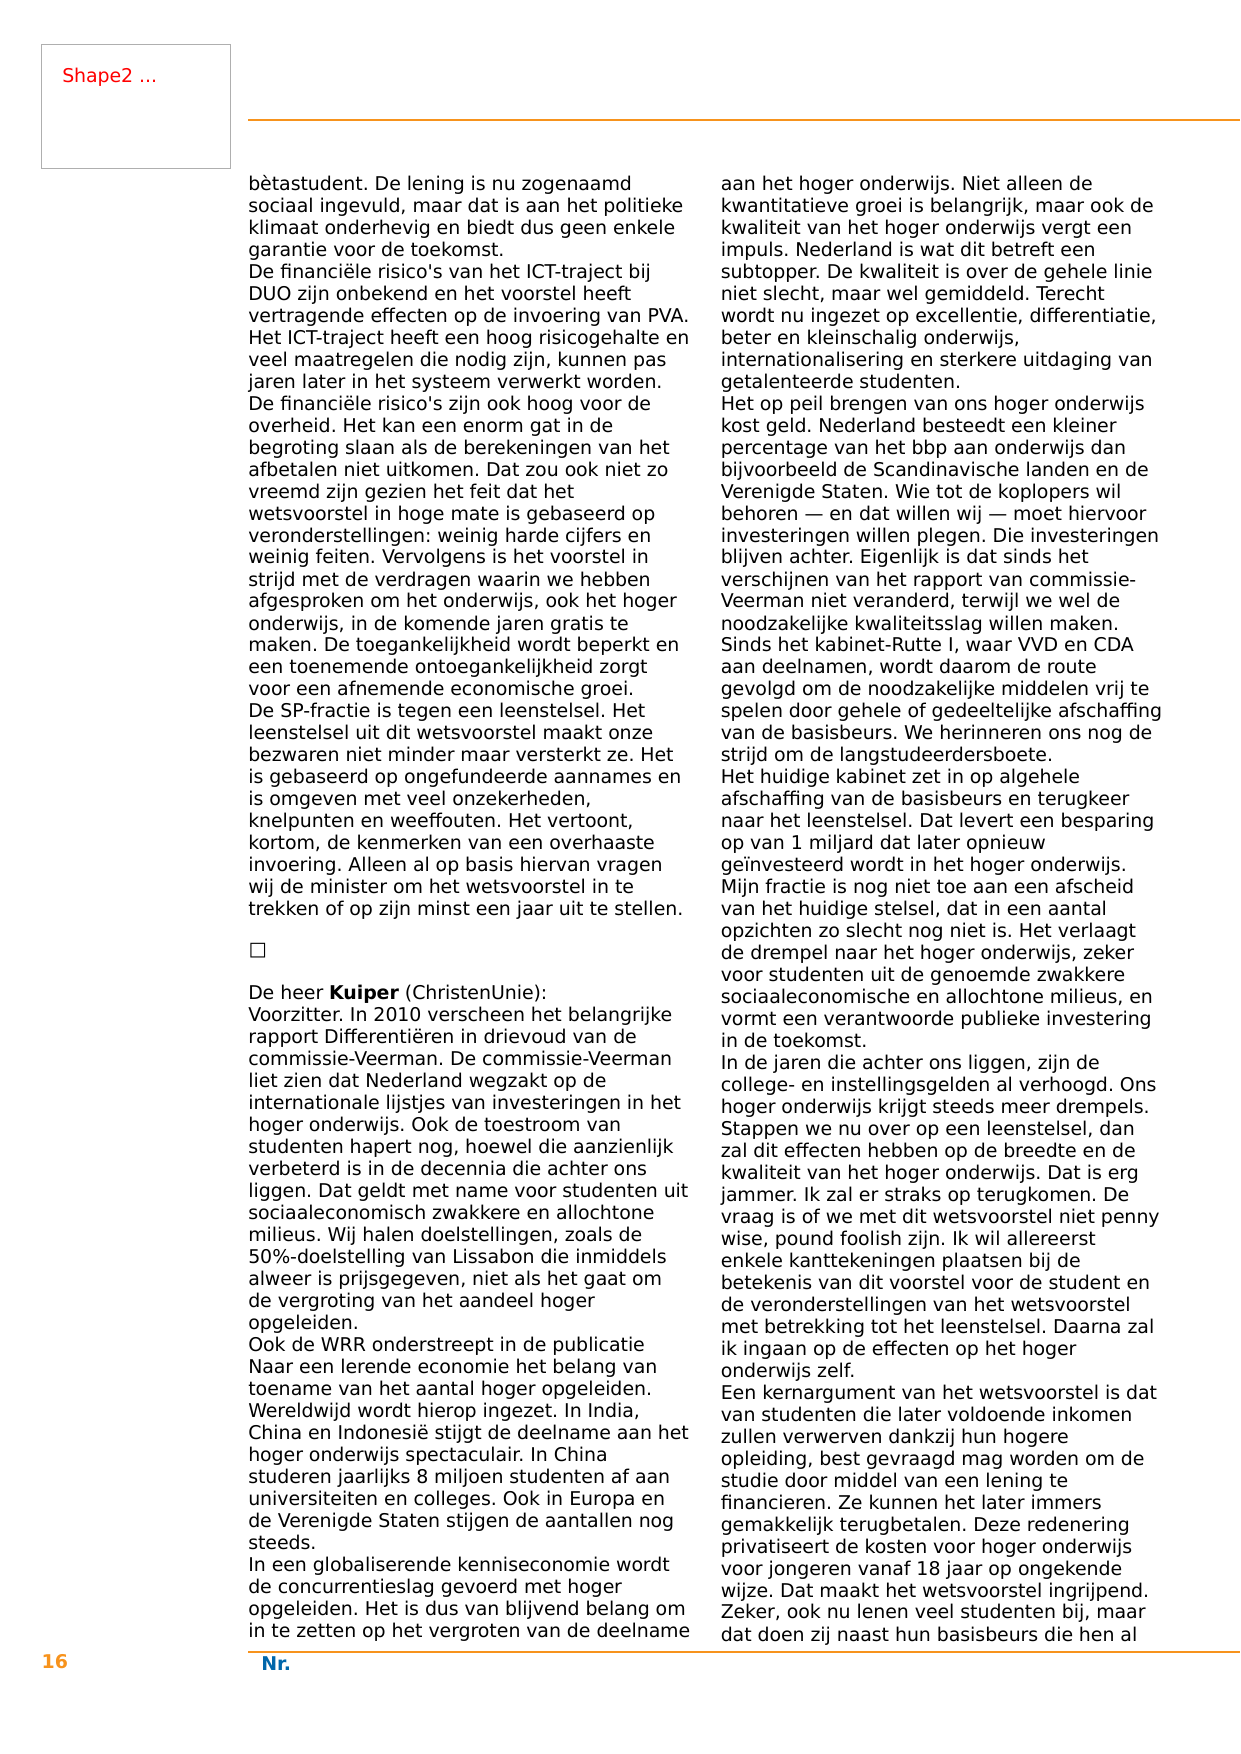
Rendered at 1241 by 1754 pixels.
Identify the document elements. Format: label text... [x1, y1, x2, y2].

text Het huidige kabinet zet in op algehele afschaffing van de basisbeurs en terugkeer naar het leenstelsel. Dat levert een besparing op van 1 miljard dat later opnieuw geïnvesteerd wordt in het hoger onderwijs. Mijn fractie is nog niet toe aan een afscheid van het huidige stelsel, dat in een aantal opzichten zo slecht nog niet is. Het verlaagt de drempel naar het hoger onderwijs, zeker voor studenten uit de genoemde zwakkere sociaaleconomische en allochtone milieus, en vormt een verantwoorde publieke investering in de toekomst. [721, 766, 1163, 1052]
text Het op peil brengen van ons hoger onderwijs kost geld. Nederland besteedt een kleiner percentage van het bbp aan onderwijs dan bijvoorbeeld de Scandinavische landen en de Verenigde Staten. Wie tot de koplopers wil behoren — en dat willen wij — moet hiervoor investeringen willen plegen. Die investeringen blijven achter. Eigenlijk is dat sinds het verschijnen van het rapport van commissie-Veerman niet veranderd, terwijl we wel de noodzakelijke kwaliteitsslag willen maken. Sinds het kabinet-Rutte I, waar VVD en CDA aan deelnamen, wordt daarom de route gevolgd om de noodzakelijke middelen vrij te spelen door gehele of gedeeltelijke afschaffing van de basisbeurs. We herinneren ons nog de strijd om de langstudeerdersboete. [721, 393, 1163, 766]
text Voorzitter. In 2010 verscheen het belangrijke rapport Differentiëren in drievoud van de commissie-Veerman. De commissie-Veerman liet zien dat Nederland wegzakt op de internationale lijstjes van investeringen in het hoger onderwijs. Ook de toestroom van studenten hapert nog, hoewel die aanzienlijk verbeterd is in de decennia die achter ons liggen. Dat geldt met name voor studenten uit sociaaleconomisch zwakkere en allochtone milieus. Wij halen doelstellingen, zoals de 50%-doelstelling van Lissabon die inmiddels alweer is prijsgegeven, niet als het gaat om de vergroting van het aandeel hoger opgeleiden. [248, 1004, 691, 1334]
text aan het hoger onderwijs. Niet alleen de kwantitatieve groei is belangrijk, maar ook de kwaliteit van het hoger onderwijs vergt een impuls. Nederland is wat dit betreft een subtopper. De kwaliteit is over de gehele linie niet slecht, maar wel gemiddeld. Terecht wordt nu ingezet op excellentie, differentiatie, beter en kleinschalig onderwijs, internationalisering en sterkere uitdaging van getalenteerde studenten. [721, 173, 1163, 393]
text De heer Kuiper (ChristenUnie): [248, 982, 691, 1004]
text De financiële risico's van het ICT-traject bij DUO zijn onbekend en het voorstel heeft vertragende effecten op de invoering van PVA. Het ICT-traject heeft een hoog risicogehalte en veel maatregelen die nodig zijn, kunnen pas jaren later in het systeem verwerkt worden. [248, 261, 691, 393]
text bètastudent. De lening is nu zogenaamd sociaal ingevuld, maar dat is aan het politieke klimaat onderhevig en biedt dus geen enkele garantie voor de toekomst. [248, 173, 691, 261]
text De SP-fractie is tegen een leenstelsel. Het leenstelsel uit dit wetsvoorstel maakt onze bezwaren niet minder maar versterkt ze. Het is gebaseerd op ongefundeerde aannames en is omgeven met veel onzekerheden, knelpunten en weeffouten. Het vertoont, kortom, de kenmerken van een overhaaste invoering. Alleen al op basis hiervan vragen wij de minister om het wetsvoorstel in te trekken of op zijn minst een jaar uit te stellen. [248, 700, 691, 920]
text In de jaren die achter ons liggen, zijn de college- en instellingsgelden al verhoogd. Ons hoger onderwijs krijgt steeds meer drempels. Stappen we nu over op een leenstelsel, dan zal dit effecten hebben op de breedte en de kwaliteit van het hoger onderwijs. Dat is erg jammer. Ik zal er straks op terugkomen. De vraag is of we met dit wetsvoorstel niet penny wise, pound foolish zijn. Ik wil allereerst enkele kanttekeningen plaatsen bij de betekenis van dit voorstel voor de student en de veronderstellingen van het wetsvoorstel met betrekking tot het leenstelsel. Daarna zal ik ingaan op de effecten op het hoger onderwijs zelf. [721, 1052, 1163, 1382]
text ⬜ [248, 940, 691, 962]
text De financiële risico's zijn ook hoog voor de overheid. Het kan een enorm gat in de begroting slaan als de berekeningen van het afbetalen niet uitkomen. Dat zou ook niet zo vreemd zijn gezien het feit dat het wetsvoorstel in hoge mate is gebaseerd op veronderstellingen: weinig harde cijfers en weinig feiten. Vervolgens is het voorstel in strijd met de verdragen waarin we hebben afgesproken om het onderwijs, ook het hoger onderwijs, in de komende jaren gratis te maken. De toegankelijkheid wordt beperkt en een toenemende ontoegankelijkheid zorgt voor een afnemende economische groei. [248, 393, 691, 700]
text In een globaliserende kenniseconomie wordt de concurrentieslag gevoerd met hoger opgeleiden. Het is dus van blijvend belang om in te zetten op het vergroten van de deelname [248, 1553, 691, 1641]
text Een kernargument van het wetsvoorstel is dat van studenten die later voldoende inkomen zullen verwerven dankzij hun hogere opleiding, best gevraagd mag worden om de studie door middel van een lening te financieren. Ze kunnen het later immers gemakkelijk terugbetalen. Deze redenering privatiseert de kosten voor hoger onderwijs voor jongeren vanaf 18 jaar op ongekende wijze. Dat maakt het wetsvoorstel ingrijpend. Zeker, ook nu lenen veel studenten bij, maar dat doen zij naast hun basisbeurs die hen al [721, 1382, 1163, 1645]
text Ook de WRR onderstreept in de publicatie Naar een lerende economie het belang van toename van het aantal hoger opgeleiden. Wereldwijd wordt hierop ingezet. In India, China en Indonesië stijgt de deelname aan het hoger onderwijs spectaculair. In China studeren jaarlijks 8 miljoen studenten af aan universiteiten en colleges. Ook in Europa en de Verenigde Staten stijgen de aantallen nog steeds. [248, 1334, 691, 1553]
